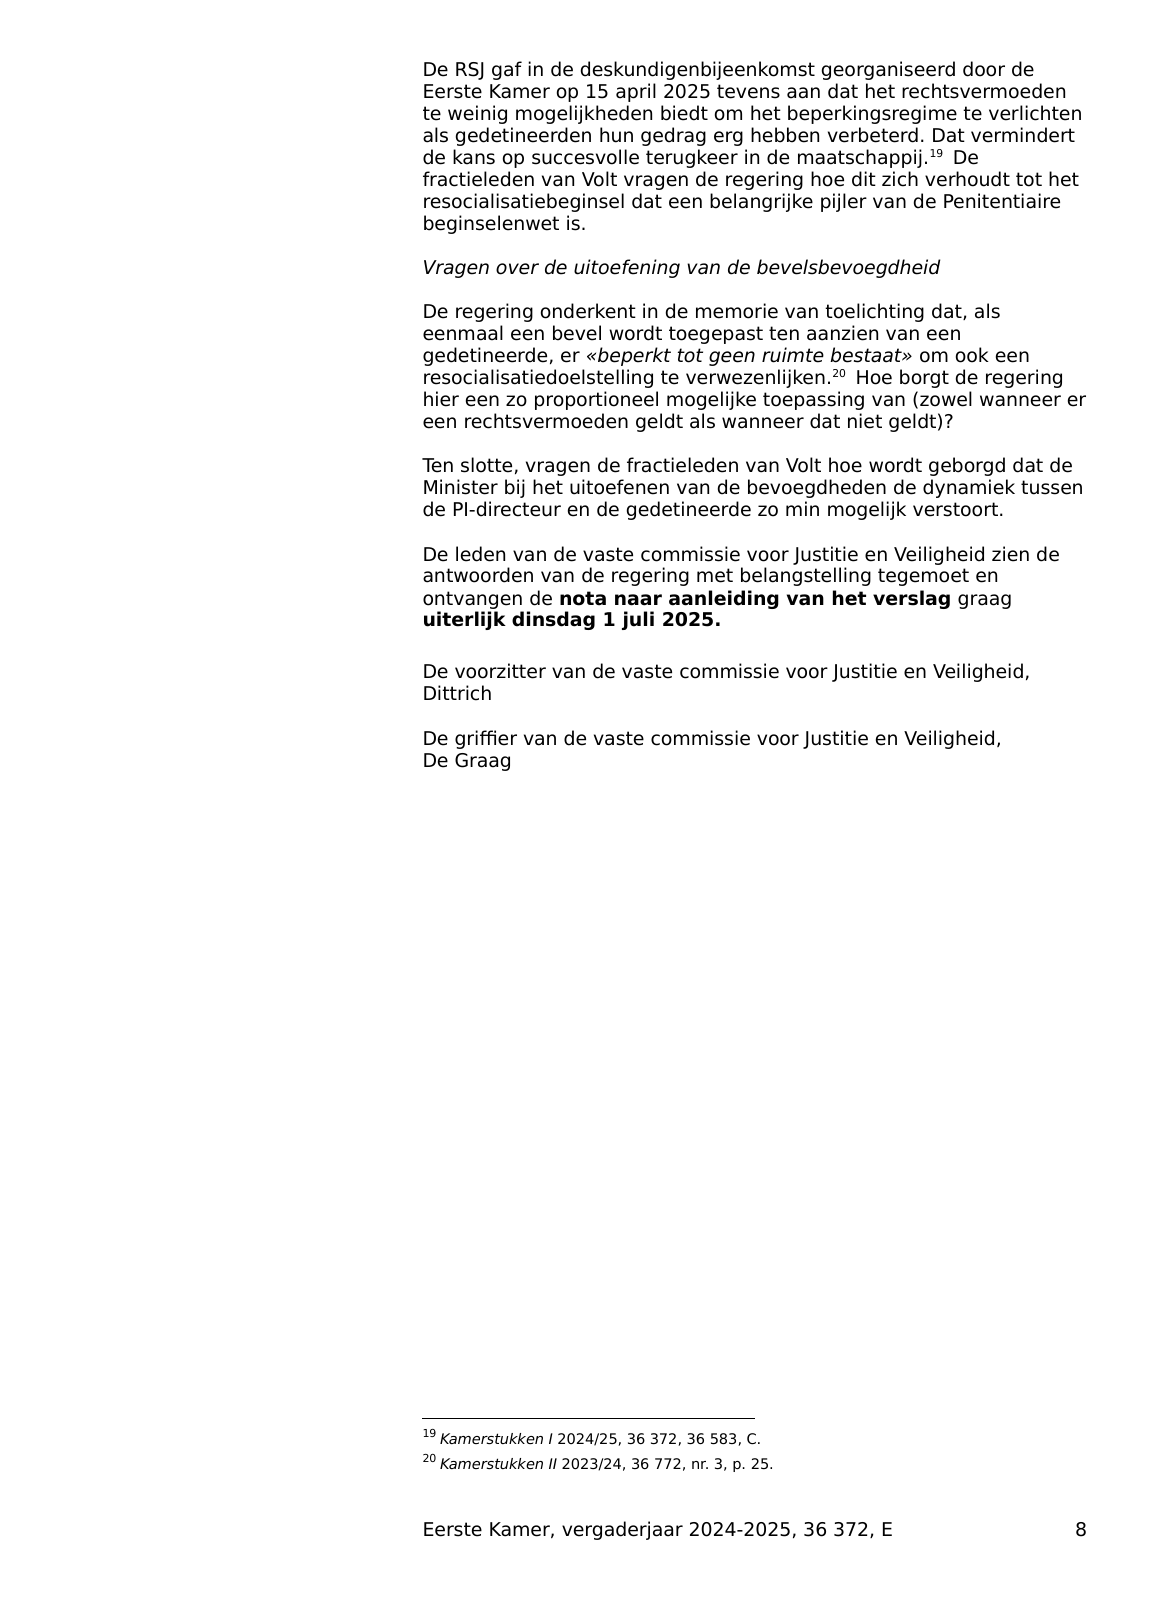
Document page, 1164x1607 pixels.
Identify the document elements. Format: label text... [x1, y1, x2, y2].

text De voorzitter van de vaste commissie voor Justitie en Veiligheid, Dittrich [422, 661, 1087, 705]
text Kamerstukken II 2023/24, 36 772, nr. 3, p. 25. [422, 1452, 1087, 1474]
text De griffier van de vaste commissie voor Justitie en Veiligheid, De Graag [422, 727, 1087, 771]
text De regering onderkent in de memorie van toelichting dat, als eenmaal een bevel wordt toegepast ten aanzien van een gedetineerde, er «beperkt tot geen ruimte bestaat» om ook een resocialisatiedoelstelling te verwezenlijken. Hoe borgt de regering hier een zo proportioneel mogelijke toepassing van (zowel wanneer er een rechtsvermoeden geldt als wanneer dat niet geldt)? [422, 301, 1087, 433]
text De RSJ gaf in de deskundigenbijeenkomst georganiseerd door de Eerste Kamer op 15 april 2025 tevens aan dat het rechtsvermoeden te weinig mogelijkheden biedt om het beperkingsregime te verlichten als gedetineerden hun gedrag erg hebben verbeterd. Dat vermindert de kans op succesvolle terugkeer in de maatschappij. De fractieleden van Volt vragen de regering hoe dit zich verhoudt tot het resocialisatiebeginsel dat een belangrijke pijler van de Penitentiaire beginselenwet is. [422, 59, 1087, 235]
subtitle Vragen over de uitoefening van de bevelsbevoegdheid [422, 257, 1087, 279]
text Ten slotte, vragen de fractieleden van Volt hoe wordt geborgd dat de Minister bij het uitoefenen van de bevoegdheden de dynamiek tussen de PI-directeur en de gedetineerde zo min mogelijk verstoort. [422, 455, 1087, 521]
text Kamerstukken I 2024/25, 36 372, 36 583, C. [422, 1427, 1087, 1449]
text De leden van de vaste commissie voor Justitie en Veiligheid zien de antwoorden van de regering met belangstelling tegemoet en ontvangen de nota naar aanleiding van het verslag graag uiterlijk dinsdag 1 juli 2025. [422, 543, 1087, 631]
